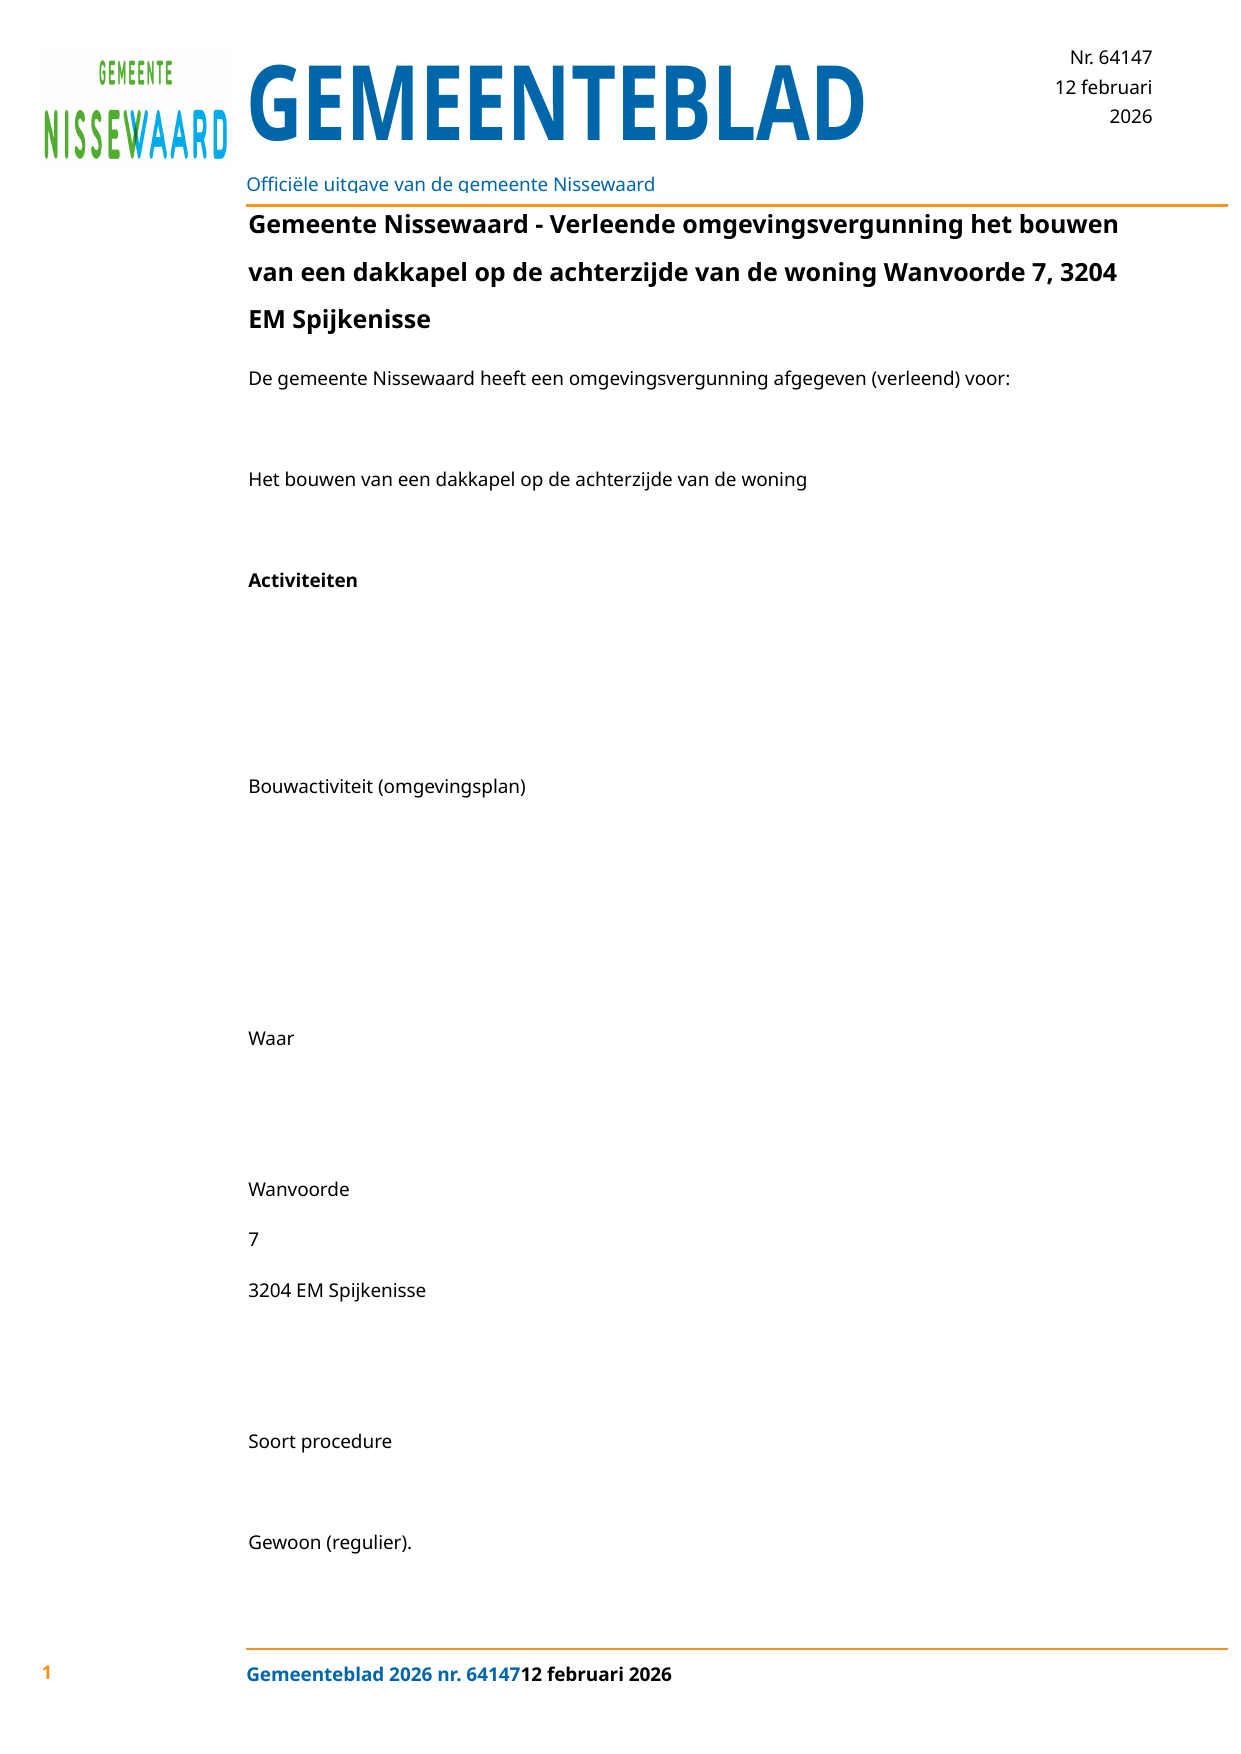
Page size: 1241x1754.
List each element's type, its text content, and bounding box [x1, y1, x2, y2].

text Soort procedure [248, 1428, 1152, 1454]
text 7 [248, 1227, 1152, 1252]
text Waar [248, 1025, 1152, 1051]
text ﻿ [248, 618, 1152, 647]
text Gewoon (regulier). [248, 1529, 1152, 1555]
text 3204 EM Spijkenisse [248, 1277, 1152, 1303]
text Bouwactiviteit (omgevingsplan) [248, 773, 1152, 798]
text Het bouwen van een dakkapel op de achterzijde van de woning [248, 466, 1152, 492]
text De gemeente Nissewaard heeft een omgevingsvergunning afgegeven (verleend) voor: [248, 366, 1152, 391]
text Wanvoorde [248, 1176, 1152, 1202]
picture [41, 47, 231, 172]
text Activiteiten [248, 567, 1152, 593]
text Gemeente Nissewaard - Verleende omgevingsvergunning het bouwen van een dakkapel op de achterzijde van de woning Wanvoorde 7, 3204 EM Spijkenisse [248, 207, 1152, 336]
